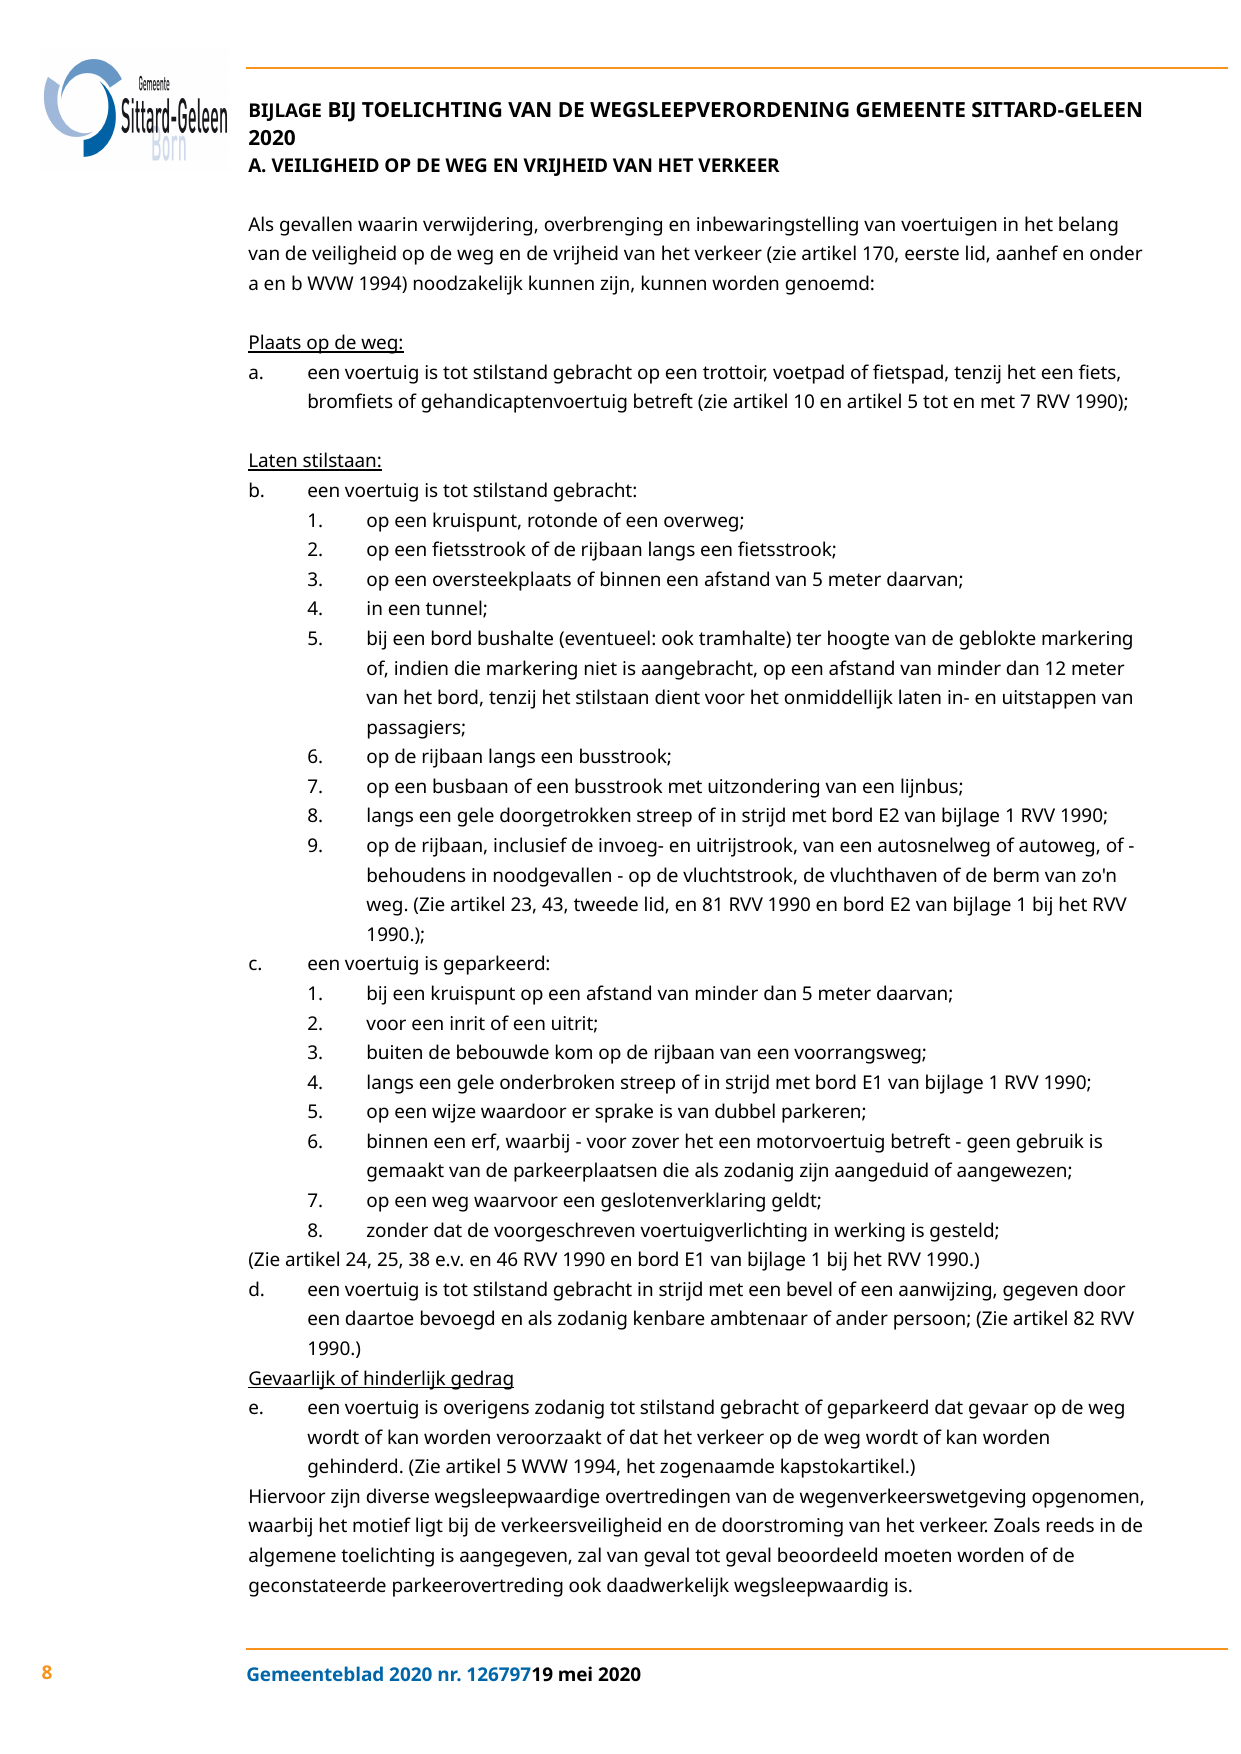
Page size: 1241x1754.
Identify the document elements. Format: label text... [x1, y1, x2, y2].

list binnen een erf, waarbij - voor zover het een motorvoertuig betreft - geen gebruik is gemaakt van de parkeerplaatsen die als zodanig zijn aangeduid of aangewezen; [307, 1128, 1152, 1183]
list bij een kruispunt op een afstand van minder dan 5 meter daarvan; [307, 980, 1152, 1006]
list een voertuig is tot stilstand gebracht: [248, 477, 1152, 503]
list op een fietsstrook of de rijbaan langs een fietsstrook; [307, 536, 1152, 562]
list op de rijbaan, inclusief de invoeg- en uitrijstrook, van een autosnelweg of autoweg, of - behoudens in noodgevallen - op de vluchtstrook, de vluchthaven of de berm van zo'n weg. (Zie artikel 23, 43, tweede lid, en 81 RVV 1990 en bord E2 van bijlage 1 bij het RVV 1990.); [307, 832, 1152, 947]
list een voertuig is tot stilstand gebracht in strijd met een bevel of een aanwijzing, gegeven door een daartoe bevoegd en als zodanig kenbare ambtenaar of ander persoon; (Zie artikel 82 RVV 1990.) [248, 1276, 1152, 1361]
text Gevaarlijk of hinderlijk gedrag [248, 1365, 1152, 1390]
text Hiervoor zijn diverse wegsleepwaardige overtredingen van de wegenverkeerswetgeving opgenomen, waarbij het motief ligt bij de verkeersveiligheid en de doorstroming van het verkeer. Zoals reeds in de algemene toelichting is aangegeven, zal van geval tot geval beoordeeld moeten worden of de geconstateerde parkeerovertreding ook daadwerkelijk wegsleepwaardig is. [248, 1483, 1152, 1597]
list zonder dat de voorgeschreven voertuigverlichting in werking is gesteld; [307, 1217, 1152, 1242]
text A. VEILIGHEID OP DE WEG EN VRIJHEID VAN HET VERKEER [248, 152, 1152, 177]
list op een wijze waardoor er sprake is van dubbel parkeren; [307, 1098, 1152, 1124]
text (Zie artikel 24, 25, 38 e.v. en 46 RVV 1990 en bord E1 van bijlage 1 bij het RVV 1990.) [248, 1246, 1152, 1272]
list een voertuig is overigens zodanig tot stilstand gebracht of geparkeerd dat gevaar op de weg wordt of kan worden veroorzaakt of dat het verkeer op de weg wordt of kan worden gehinderd. (Zie artikel 5 WVW 1994, het zogenaamde kapstokartikel.) [248, 1394, 1152, 1479]
list een voertuig is tot stilstand gebracht op een trottoir, voetpad of fietspad, tenzij het een fiets, bromfiets of gehandicaptenvoertuig betreft (zie artikel 10 en artikel 5 tot en met 7 RVV 1990); [248, 359, 1152, 414]
list op een oversteekplaats of binnen een afstand van 5 meter daarvan; [307, 566, 1152, 592]
list een voertuig is geparkeerd: [248, 951, 1152, 976]
text Laten stilstaan: [248, 448, 1152, 473]
list op een busbaan of een busstrook met uitzondering van een lijnbus; [307, 773, 1152, 799]
text BIJLAGE BIJ TOELICHTING VAN DE WEGSLEEPVERORDENING GEMEENTE SITTARD-GELEEN 2020 [248, 95, 1152, 152]
list op de rijbaan langs een busstrook; [307, 743, 1152, 769]
list buiten de bebouwde kom op de rijbaan van een voorrangsweg; [307, 1039, 1152, 1065]
list bij een bord bushalte (eventueel: ook tramhalte) ter hoogte van de geblokte markering of, indien die markering niet is aangebracht, op een afstand van minder dan 12 meter van het bord, tenzij het stilstaan dient voor het onmiddellijk laten in- en uitstappen van passagiers; [307, 625, 1152, 739]
list in een tunnel; [307, 596, 1152, 621]
picture [41, 47, 231, 172]
list langs een gele doorgetrokken streep of in strijd met bord E2 van bijlage 1 RVV 1990; [307, 803, 1152, 828]
text Plaats op de weg: [248, 329, 1152, 355]
list langs een gele onderbroken streep of in strijd met bord E1 van bijlage 1 RVV 1990; [307, 1069, 1152, 1094]
list op een weg waarvoor een geslotenverklaring geldt; [307, 1187, 1152, 1213]
list voor een inrit of een uitrit; [307, 1010, 1152, 1035]
text Als gevallen waarin verwijdering, overbrenging en inbewaringstelling van voertuigen in het belang van de veiligheid op de weg en de vrijheid van het verkeer (zie artikel 170, eerste lid, aanhef en onder a en b WVW 1994) noodzakelijk kunnen zijn, kunnen worden genoemd: [248, 211, 1152, 296]
list op een kruispunt, rotonde of een overweg; [307, 507, 1152, 532]
